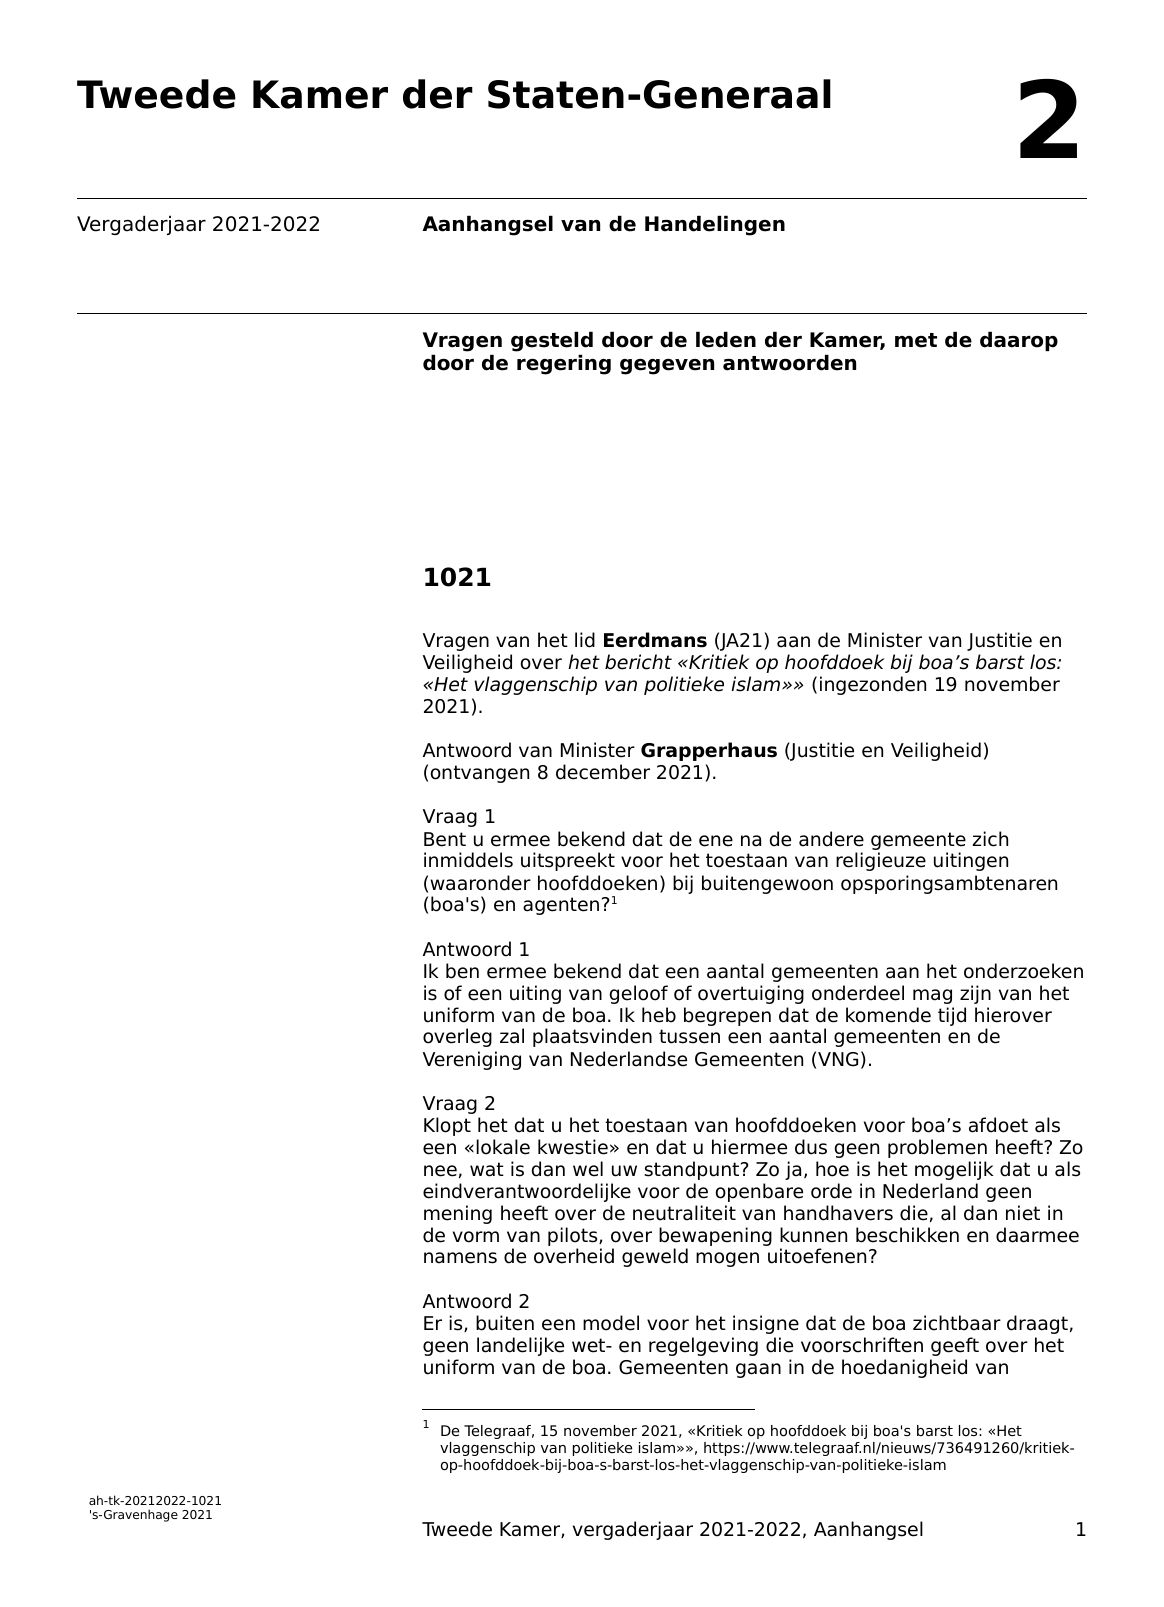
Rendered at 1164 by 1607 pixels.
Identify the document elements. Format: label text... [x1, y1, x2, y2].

text Antwoord van Minister Grapperhaus (Justitie en Veiligheid) (ontvangen 8 december 2021). [422, 740, 1087, 784]
text Klopt het dat u het toestaan van hoofddoeken voor boa’s afdoet als een «lokale kwestie» en dat u hiermee dus geen problemen heeft? Zo nee, wat is dan wel uw standpunt? Zo ja, hoe is het mogelijk dat u als eindverantwoordelijke voor de openbare orde in Nederland geen mening heeft over de neutraliteit van handhavers die, al dan niet in de vorm van pilots, over bewapening kunnen beschikken en daarmee namens de overheid geweld mogen uitoefenen? [422, 1114, 1087, 1268]
table_cell Vergaderjaar 2021-2022 [77, 199, 422, 313]
text Vraag 2 [422, 1093, 1087, 1114]
text 's-Gravenhage 2021 [88, 1508, 323, 1522]
text Bent u ermee bekend dat de ene na de andere gemeente zich inmiddels uitspreekt voor het toestaan van religieuze uitingen (waaronder hoofddoeken) bij buitengewoon opsporingsambtenaren (boa's) en agenten? [422, 828, 1087, 916]
table_cell Vragen gesteld door de leden der Kamer, met de daarop door de regering gegeven antwoorden [422, 314, 1087, 375]
table_cell [77, 314, 422, 375]
table_header 2 [886, 59, 1087, 198]
table_header Tweede Kamer der Staten-Generaal [77, 59, 886, 198]
text Ik ben ermee bekend dat een aantal gemeenten aan het onderzoeken is of een uiting van geloof of overtuiging onderdeel mag zijn van het uniform van de boa. Ik heb begrepen dat de komende tijd hierover overleg zal plaatsvinden tussen een aantal gemeenten en de Vereniging van Nederlandse Gemeenten (VNG). [422, 961, 1087, 1070]
text Vraag 1 [422, 806, 1087, 828]
text De Telegraaf, 15 november 2021, «Kritiek op hoofddoek bij boa's barst los: «Het vlaggenschip van politieke islam»», https://www.telegraaf.nl/nieuws/736491260/kritiek-op-hoofddoek-bij-boa-s-barst-los-het-vlaggenschip-van-politieke-islam [422, 1418, 1087, 1474]
text ah-tk-20212022-1021 [88, 1494, 323, 1508]
text Er is, buiten een model voor het insigne dat de boa zichtbaar draagt, geen landelijke wet- en regelgeving die voorschriften geeft over het uniform van de boa. Gemeenten gaan in de hoedanigheid van [422, 1313, 1087, 1378]
text Antwoord 1 [422, 938, 1087, 961]
text Vragen van het lid Eerdmans (JA21) aan de Minister van Justitie en Veiligheid over het bericht «Kritiek op hoofddoek bij boa’s barst los: «Het vlaggenschip van politieke islam»» (ingezonden 19 november 2021). [422, 630, 1087, 718]
text Antwoord 2 [422, 1291, 1087, 1313]
table_cell Aanhangsel van de Handelingen [422, 199, 1087, 313]
text 1021 [422, 563, 1087, 592]
